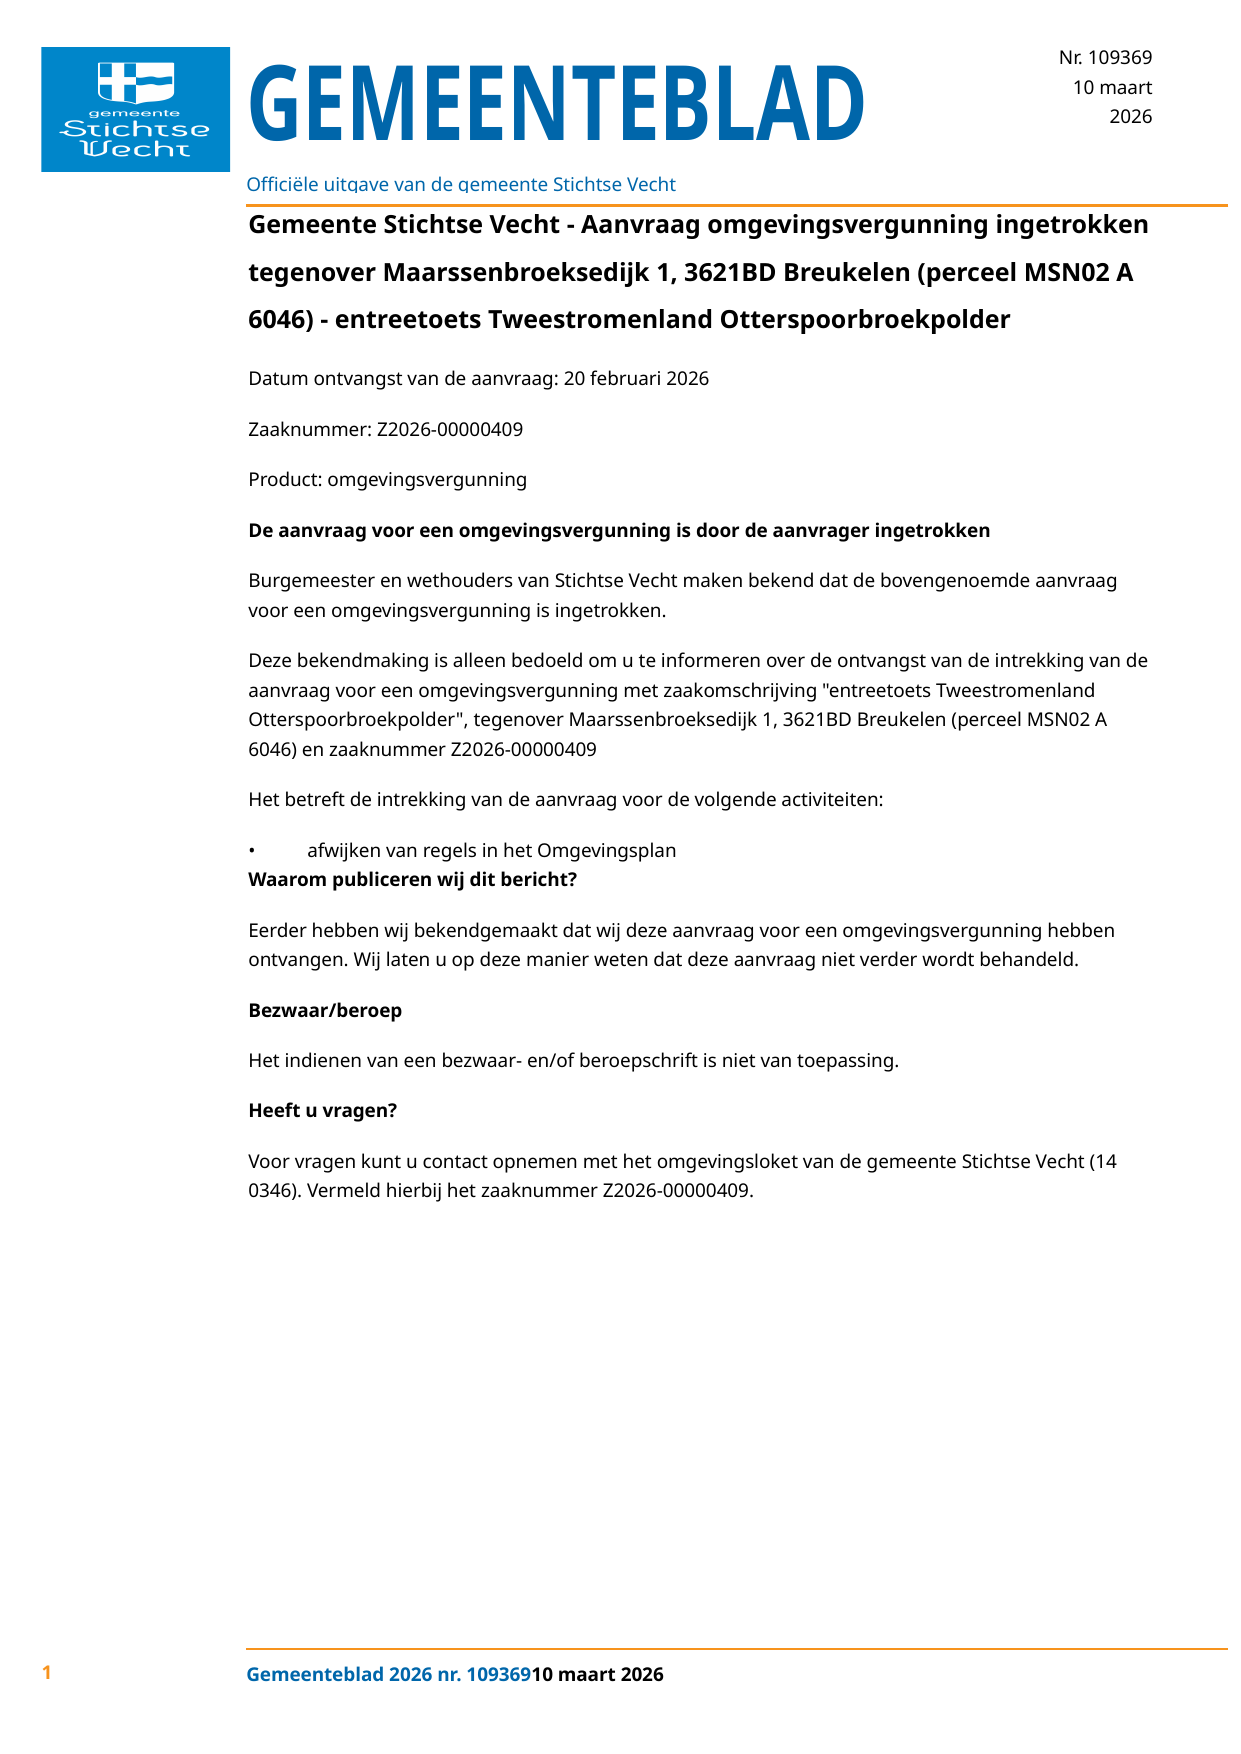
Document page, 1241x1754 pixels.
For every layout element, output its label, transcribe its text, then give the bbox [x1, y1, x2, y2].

text Bezwaar/beroep [248, 997, 1152, 1022]
text Waarom publiceren wij dit bericht? [248, 866, 1152, 892]
text Burgemeester en wethouders van Stichtse Vecht maken bekend dat de bovengenoemde aanvraag voor een omgevingsvergunning is ingetrokken. [248, 567, 1152, 622]
text Datum ontvangst van de aanvraag: 20 februari 2026 [248, 366, 1152, 391]
picture [99, 63, 135, 101]
text Heeft u vragen? [248, 1098, 1152, 1123]
text De aanvraag voor een omgevingsvergunning is door de aanvrager ingetrokken [248, 517, 1152, 542]
text Het betreft de intrekking van de aanvraag voor de volgende activiteiten: [248, 786, 1152, 812]
picture [137, 63, 174, 103]
text Het indienen van een bezwaar- en/of beroepschrift is niet van toepassing. [248, 1047, 1152, 1073]
text Gemeente Stichtse Vecht - Aanvraag omgevingsvergunning ingetrokken tegenover Maarssenbroeksedijk 1, 3621BD Breukelen (perceel MSN02 A 6046) - entreetoets Tweestromenland Otterspoorbroekpolder [248, 207, 1152, 336]
list afwijken van regels in het Omgevingsplan [248, 837, 1152, 862]
text Eerder hebben wij bekendgemaakt dat wij deze aanvraag voor een omgevingsvergunning hebben ontvangen. Wij laten u op deze manier weten dat deze aanvraag niet verder wordt behandeld. [248, 917, 1152, 972]
text Voor vragen kunt u contact opnemen met het omgevingsloket van de gemeente Stichtse Vecht (14 0346). Vermeld hierbij het zaaknummer Z2026-00000409. [248, 1148, 1152, 1203]
text Product: omgevingsvergunning [248, 466, 1152, 492]
text Zaaknummer: Z2026-00000409 [248, 416, 1152, 442]
text Deze bekendmaking is alleen bedoeld om u te informeren over de ontvangst van de intrekking van de aanvraag voor een omgevingsvergunning met zaakomschrijving "entreetoets Tweestromenland Otterspoorbroekpolder", tegenover Maarssenbroeksedijk 1, 3621BD Breukelen (perceel MSN02 A 6046) en zaaknummer Z2026-00000409 [248, 647, 1152, 762]
